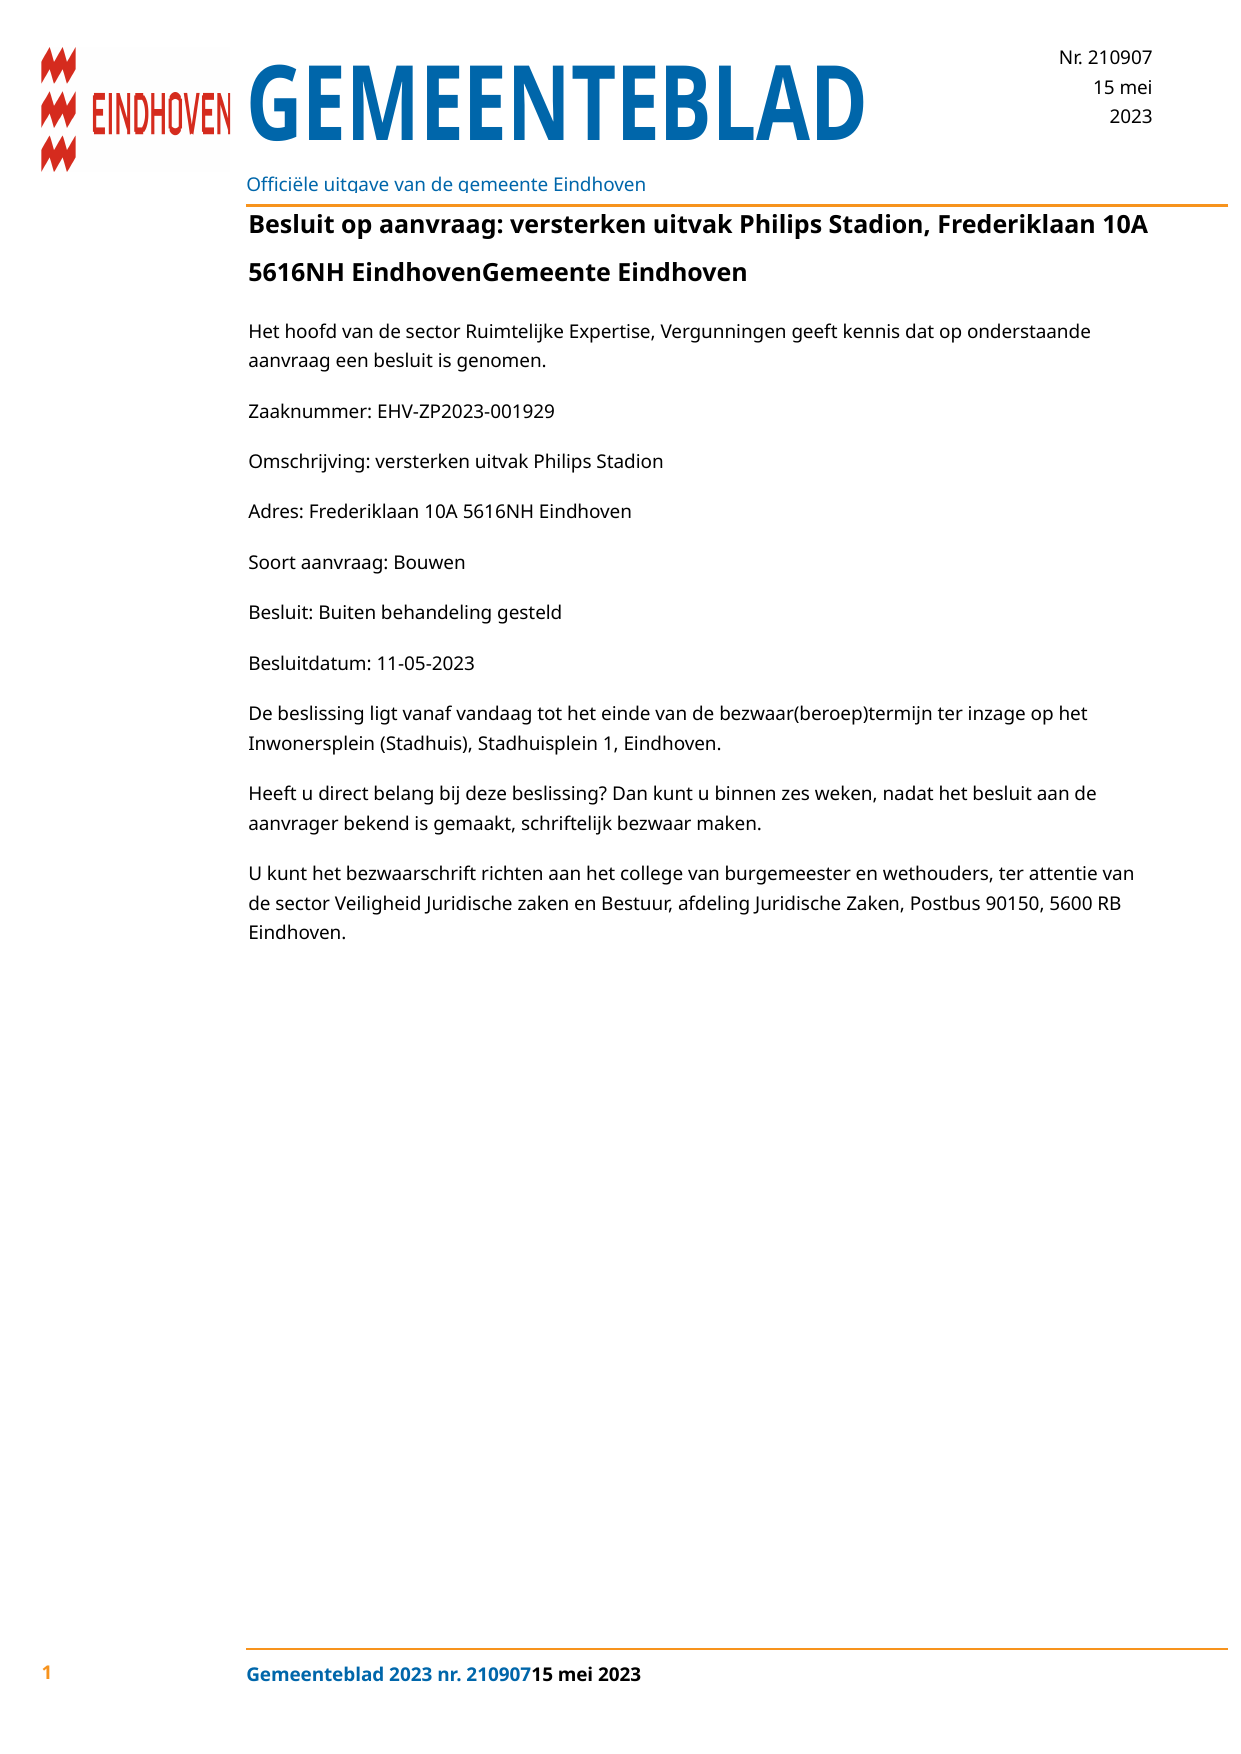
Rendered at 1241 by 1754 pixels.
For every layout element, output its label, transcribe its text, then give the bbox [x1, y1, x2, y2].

text Omschrijving: versterken uitvak Philips Stadion [248, 448, 1152, 474]
text Besluit: Buiten behandeling gesteld [248, 599, 1152, 625]
text De beslissing ligt vanaf vandaag tot het einde van de bezwaar(beroep)termijn ter inzage op het Inwonersplein (Stadhuis), Stadhuisplein 1, Eindhoven. [248, 700, 1152, 756]
text Zaaknummer: EHV-ZP2023-001929 [248, 398, 1152, 424]
text Besluit op aanvraag: versterken uitvak Philips Stadion, Frederiklaan 10A 5616NH EindhovenGemeente Eindhoven [248, 207, 1152, 288]
text Het hoofd van de sector Ruimtelijke Expertise, Vergunningen geeft kennis dat op onderstaande aanvraag een besluit is genomen. [248, 318, 1152, 373]
text Heeft u direct belang bij deze beslissing? Dan kunt u binnen zes weken, nadat het besluit aan de aanvrager bekend is gemaakt, schriftelijk bezwaar maken. [248, 780, 1152, 836]
text Adres: Frederiklaan 10A 5616NH Eindhoven [248, 499, 1152, 524]
text Besluitdatum: 11-05-2023 [248, 650, 1152, 676]
text U kunt het bezwaarschrift richten aan het college van burgemeester en wethouders, ter attentie van de sector Veiligheid Juridische zaken en Bestuur, afdeling Juridische Zaken, Postbus 90150, 5600 RB Eindhoven. [248, 860, 1152, 945]
picture [41, 47, 231, 172]
text Soort aanvraag: Bouwen [248, 549, 1152, 575]
